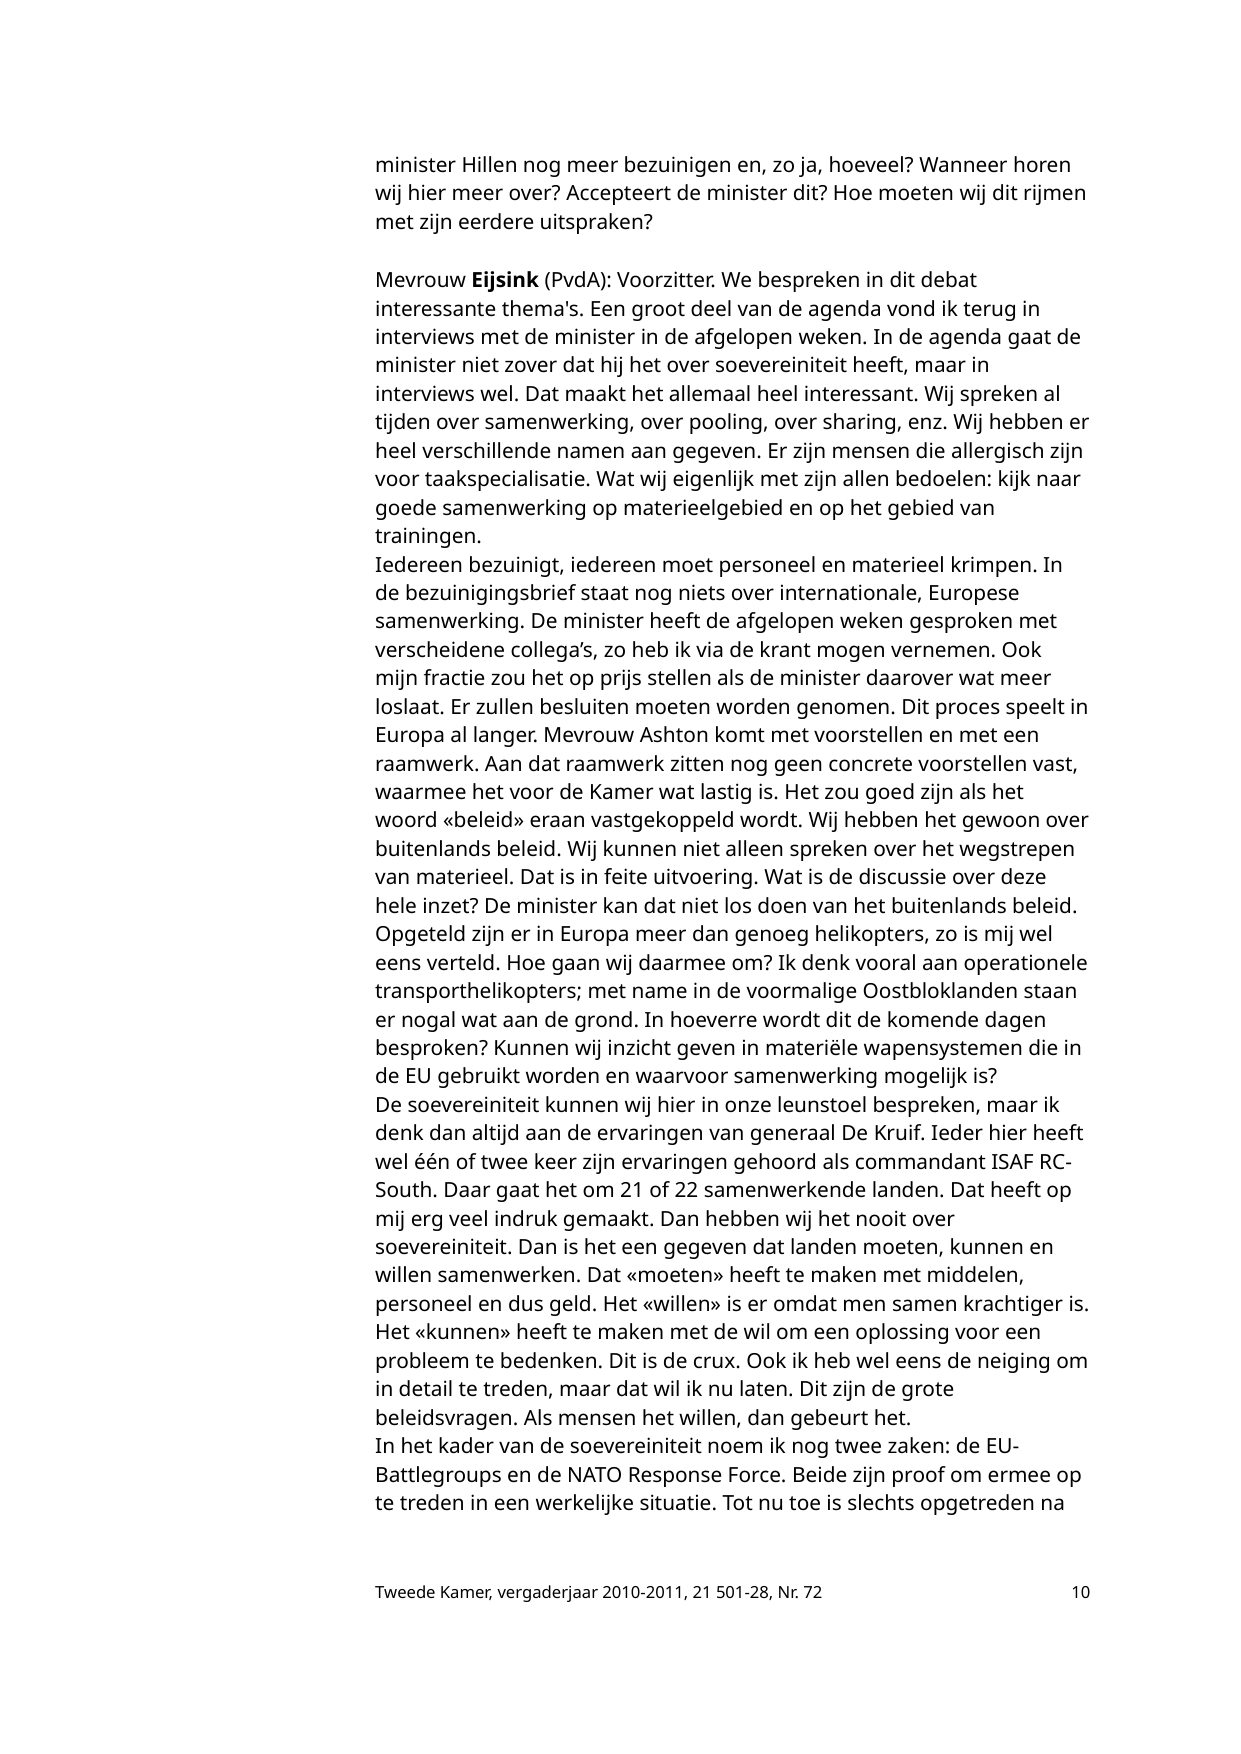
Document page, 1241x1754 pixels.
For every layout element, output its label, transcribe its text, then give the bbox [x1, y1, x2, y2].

text minister Hillen nog meer bezuinigen en, zo ja, hoeveel? Wanneer horen wij hier meer over? Accepteert de minister dit? Hoe moeten wij dit rijmen met zijn eerdere uitspraken? [375, 150, 1090, 235]
text De soevereiniteit kunnen wij hier in onze leunstoel bespreken, maar ik denk dan altijd aan de ervaringen van generaal De Kruif. Ieder hier heeft wel één of twee keer zijn ervaringen gehoord als commandant ISAF RC-South. Daar gaat het om 21 of 22 samenwerkende landen. Dat heeft op mij erg veel indruk gemaakt. Dan hebben wij het nooit over soevereiniteit. Dan is het een gegeven dat landen moeten, kunnen en willen samenwerken. Dat «moeten» heeft te maken met middelen, personeel en dus geld. Het «willen» is er omdat men samen krachtiger is. Het «kunnen» heeft te maken met de wil om een oplossing voor een probleem te bedenken. Dit is de crux. Ook ik heb wel eens de neiging om in detail te treden, maar dat wil ik nu laten. Dit zijn de grote beleidsvragen. Als mensen het willen, dan gebeurt het. [375, 1090, 1090, 1431]
text Iedereen bezuinigt, iedereen moet personeel en materieel krimpen. In de bezuinigingsbrief staat nog niets over internationale, Europese samenwerking. De minister heeft de afgelopen weken gesproken met verscheidene collega’s, zo heb ik via de krant mogen vernemen. Ook mijn fractie zou het op prijs stellen als de minister daarover wat meer loslaat. Er zullen besluiten moeten worden genomen. Dit proces speelt in Europa al langer. Mevrouw Ashton komt met voorstellen en met een raamwerk. Aan dat raamwerk zitten nog geen concrete voorstellen vast, waarmee het voor de Kamer wat lastig is. Het zou goed zijn als het woord «beleid» eraan vastgekoppeld wordt. Wij hebben het gewoon over buitenlands beleid. Wij kunnen niet alleen spreken over het wegstrepen van materieel. Dat is in feite uitvoering. Wat is de discussie over deze hele inzet? De minister kan dat niet los doen van het buitenlands beleid. [375, 550, 1090, 919]
text Mevrouw Eijsink (PvdA): Voorzitter. We bespreken in dit debat interessante thema's. Een groot deel van de agenda vond ik terug in interviews met de minister in de afgelopen weken. In de agenda gaat de minister niet zover dat hij het over soevereiniteit heeft, maar in interviews wel. Dat maakt het allemaal heel interessant. Wij spreken al tijden over samenwerking, over pooling, over sharing, enz. Wij hebben er heel verschillende namen aan gegeven. Er zijn mensen die allergisch zijn voor taakspecialisatie. Wat wij eigenlijk met zijn allen bedoelen: kijk naar goede samenwerking op materieelgebied en op het gebied van trainingen. [375, 265, 1090, 550]
text Opgeteld zijn er in Europa meer dan genoeg helikopters, zo is mij wel eens verteld. Hoe gaan wij daarmee om? Ik denk vooral aan operationele transporthelikopters; met name in de voormalige Oostbloklanden staan er nogal wat aan de grond. In hoeverre wordt dit de komende dagen besproken? Kunnen wij inzicht geven in materiële wapensystemen die in de EU gebruikt worden en waarvoor samenwerking mogelijk is? [375, 919, 1090, 1090]
text In het kader van de soevereiniteit noem ik nog twee zaken: de EU-Battlegroups en de NATO Response Force. Beide zijn proof om ermee op te treden in een werkelijke situatie. Tot nu toe is slechts opgetreden na [375, 1431, 1090, 1517]
